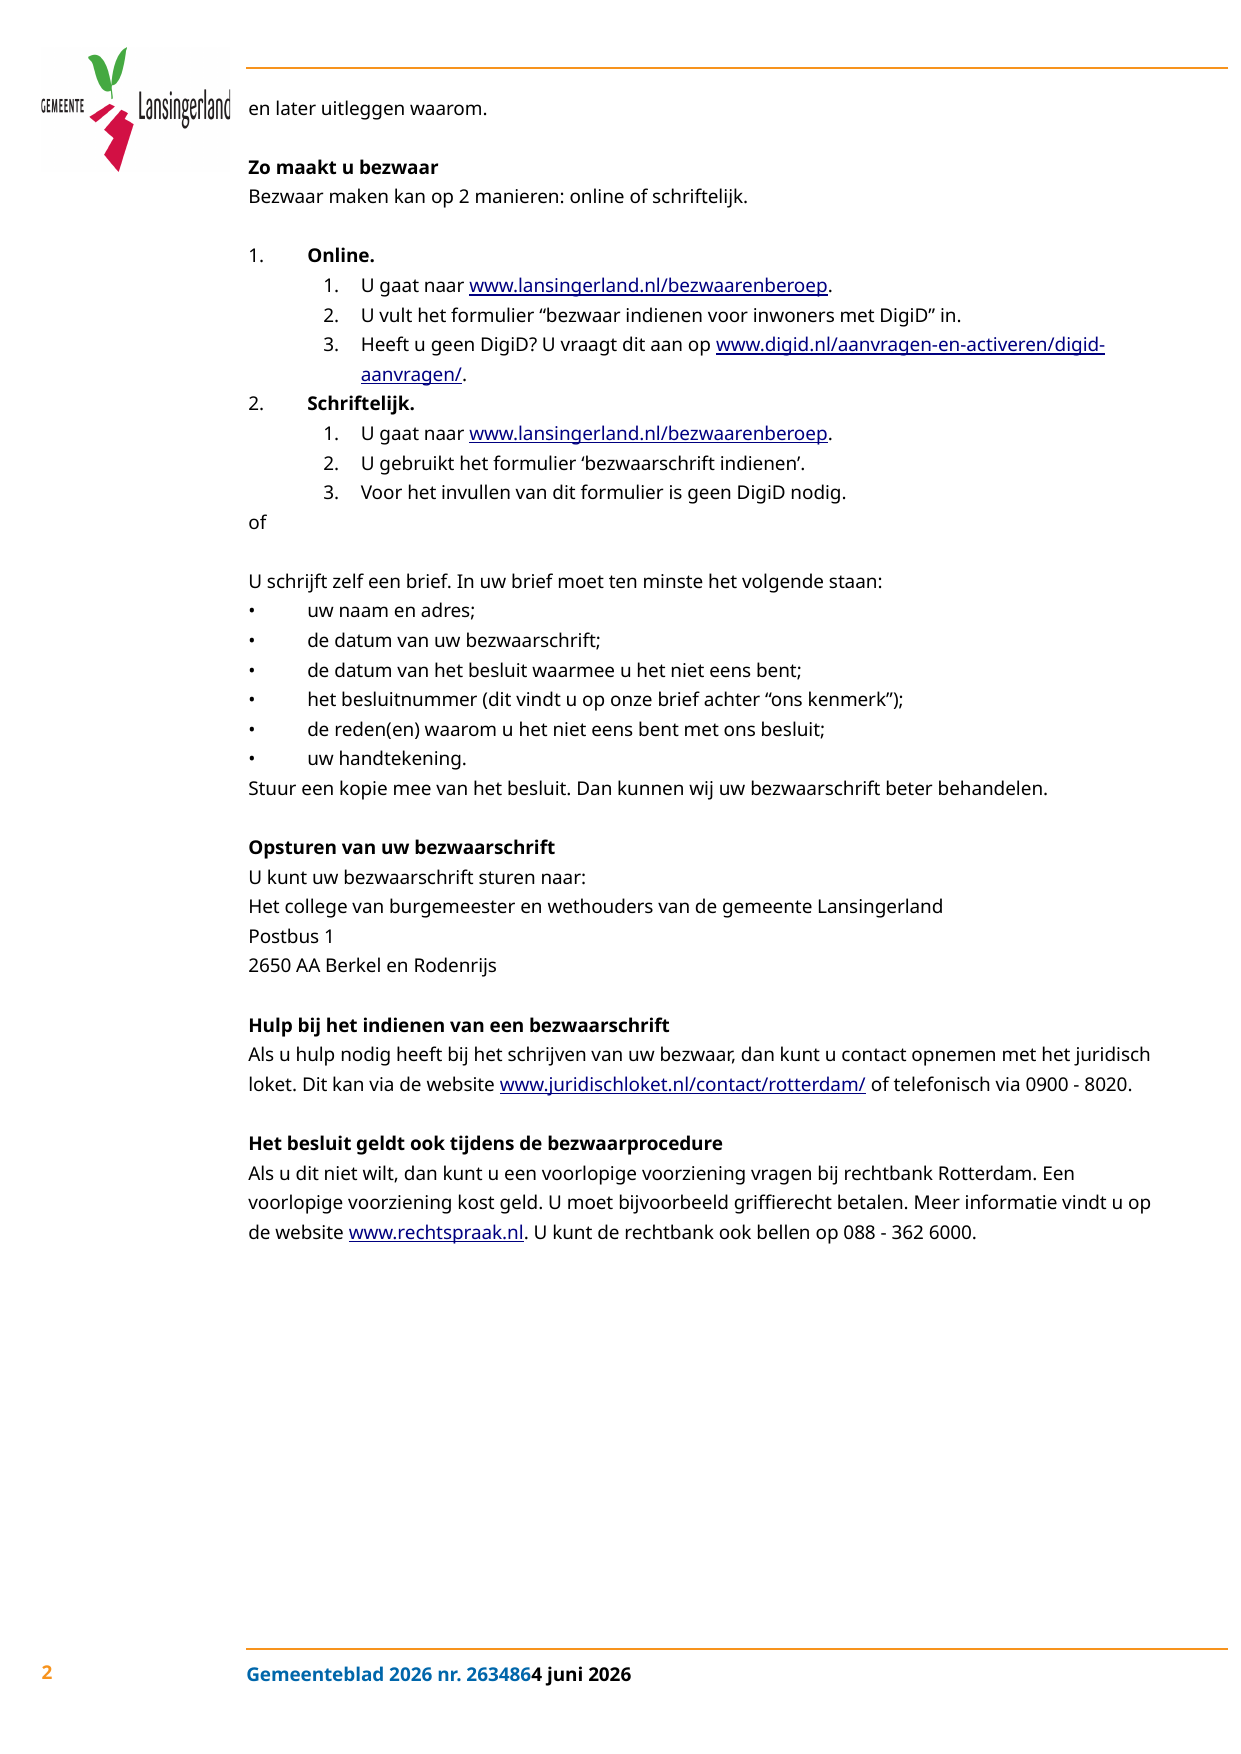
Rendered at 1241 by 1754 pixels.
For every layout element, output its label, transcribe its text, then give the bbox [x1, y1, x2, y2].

list Heeft u geen DigiD? U vraagt dit aan op www.digid.nl/aanvragen-en-activeren/digid-aanvragen/. [323, 331, 1152, 387]
text Het college van burgemeester en wethouders van de gemeente Lansingerland [248, 893, 1152, 919]
list Voor het invullen van dit formulier is geen DigiD nodig. [323, 479, 1152, 505]
list Schriftelijk. [248, 391, 1152, 416]
list uw naam en adres; [248, 598, 1152, 623]
text Als u dit niet wilt, dan kunt u een voorlopige voorziening vragen bij rechtbank Rotterdam. Een voorlopige voorziening kost geld. U moet bijvoorbeeld griffierecht betalen. Meer informatie vindt u op de website www.rechtspraak.nl. U kunt de rechtbank ook bellen op 088 - 362 6000. [248, 1160, 1152, 1245]
text 2650 AA Berkel en Rodenrijs [248, 953, 1152, 978]
text Het besluit geldt ook tijdens de bezwaarprocedure [248, 1130, 1152, 1156]
list U vult het formulier “bezwaar indienen voor inwoners met DigiD” in. [323, 302, 1152, 328]
list Online. [248, 243, 1152, 268]
list de reden(en) waarom u het niet eens bent met ons besluit; [248, 716, 1152, 742]
text Hulp bij het indienen van een bezwaarschrift [248, 1012, 1152, 1038]
text U kunt uw bezwaarschrift sturen naar: [248, 864, 1152, 890]
text Bezwaar maken kan op 2 manieren: online of schriftelijk. [248, 183, 1152, 209]
list U gaat naar www.lansingerland.nl/bezwaarenberoep. [323, 420, 1152, 446]
text Opsturen van uw bezwaarschrift [248, 834, 1152, 860]
text U schrijft zelf een brief. In uw brief moet ten minste het volgende staan: [248, 568, 1152, 594]
list uw handtekening. [248, 746, 1152, 771]
text Als u hulp nodig heeft bij het schrijven van uw bezwaar, dan kunt u contact opnemen met het juridisch loket. Dit kan via de website www.juridischloket.nl/contact/rotterdam/ of telefonisch via 0900 - 8020. [248, 1041, 1152, 1097]
list het besluitnummer (dit vindt u op onze brief achter “ons kenmerk”); [248, 686, 1152, 712]
text Postbus 1 [248, 923, 1152, 949]
text en later uitleggen waarom. [248, 95, 1152, 121]
picture [41, 47, 231, 172]
text Zo maakt u bezwaar [248, 154, 1152, 180]
list U gaat naar www.lansingerland.nl/bezwaarenberoep. [323, 272, 1152, 298]
text of [248, 509, 1152, 535]
list U gebruikt het formulier ‘bezwaarschrift indienen’. [323, 450, 1152, 476]
text Stuur een kopie mee van het besluit. Dan kunnen wij uw bezwaarschrift beter behandelen. [248, 775, 1152, 801]
list de datum van uw bezwaarschrift; [248, 627, 1152, 653]
list de datum van het besluit waarmee u het niet eens bent; [248, 657, 1152, 683]
